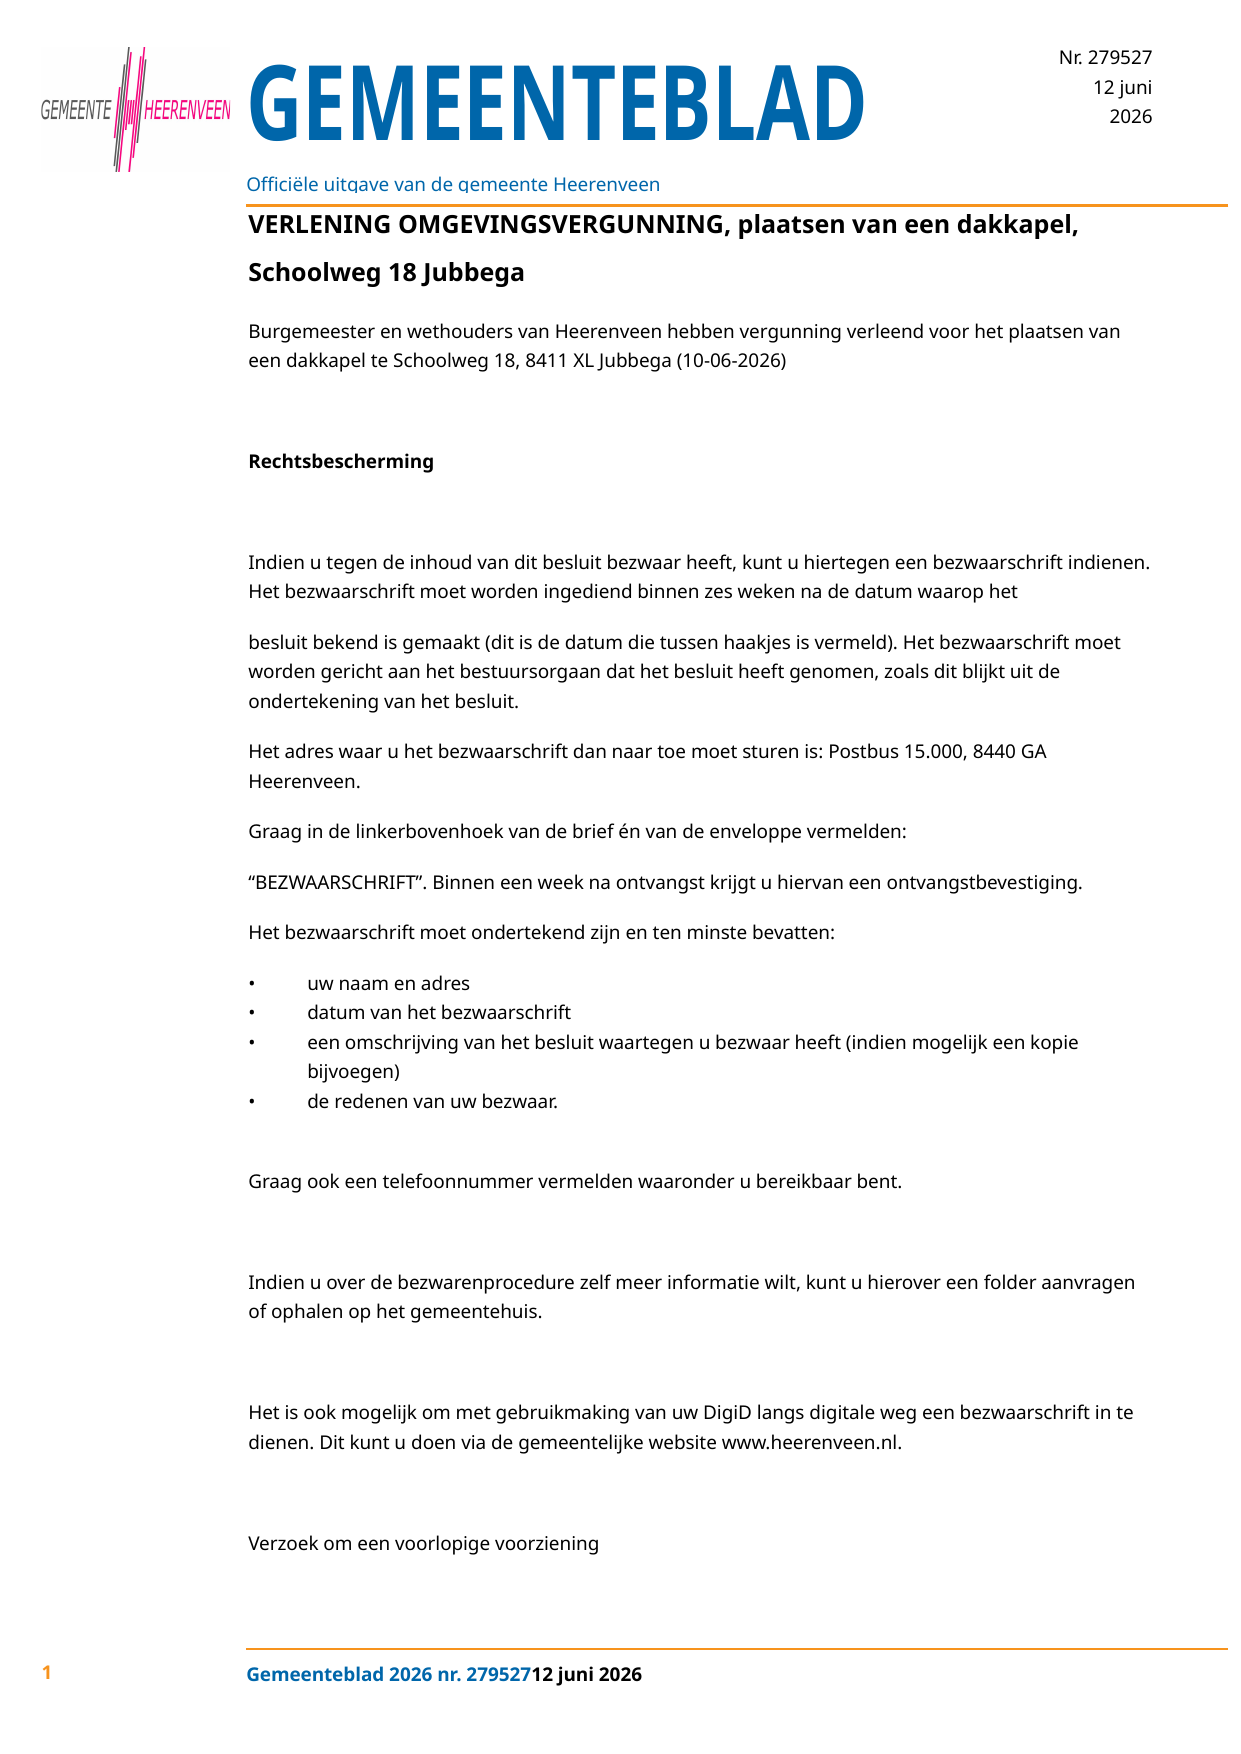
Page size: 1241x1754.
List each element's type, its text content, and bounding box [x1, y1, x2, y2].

text Burgemeester en wethouders van Heerenveen hebben vergunning verleend voor het plaatsen van een dakkapel te Schoolweg 18, 8411 XL Jubbega (10-06-2026) [248, 318, 1152, 373]
text Indien u over de bezwarenprocedure zelf meer informatie wilt, kunt u hierover een folder aanvragen of ophalen op het gemeentehuis. [248, 1269, 1152, 1324]
picture [41, 47, 231, 172]
text besluit bekend is gemaakt (dit is de datum die tussen haakjes is vermeld). Het bezwaarschrift moet worden gericht aan het bestuursorgaan dat het besluit heeft genomen, zoals dit blijkt uit de ondertekening van het besluit. [248, 629, 1152, 714]
text Graag ook een telefoonnummer vermelden waaronder u bereikbaar bent. [248, 1168, 1152, 1194]
list datum van het bezwaarschrift [248, 999, 1152, 1025]
text Het bezwaarschrift moet ondertekend zijn en ten minste bevatten: [248, 919, 1152, 945]
text Rechtsbescherming [248, 448, 1152, 474]
text Het is ook mogelijk om met gebruikmaking van uw DigiD langs digitale weg een bezwaarschrift in te dienen. Dit kunt u doen via de gemeentelijke website www.heerenveen.nl. [248, 1399, 1152, 1455]
text VERLENING OMGEVINGSVERGUNNING, plaatsen van een dakkapel, Schoolweg 18 Jubbega [248, 207, 1152, 288]
list een omschrijving van het besluit waartegen u bezwaar heeft (indien mogelijk een kopie bijvoegen) [248, 1029, 1152, 1084]
text Indien u tegen de inhoud van dit besluit bezwaar heeft, kunt u hiertegen een bezwaarschrift indienen. Het bezwaarschrift moet worden ingediend binnen zes weken na de datum waarop het [248, 549, 1152, 604]
text Verzoek om een voorlopige voorziening [248, 1530, 1152, 1556]
text Graag in de linkerbovenhoek van de brief én van de enveloppe vermelden: [248, 819, 1152, 844]
text Het adres waar u het bezwaarschrift dan naar toe moet sturen is: Postbus 15.000, 8440 GA Heerenveen. [248, 739, 1152, 794]
text “BEZWAARSCHRIFT”. Binnen een week na ontvangst krijgt u hiervan een ontvangstbevestiging. [248, 869, 1152, 895]
list de redenen van uw bezwaar. [248, 1088, 1152, 1114]
list uw naam en adres [248, 970, 1152, 996]
